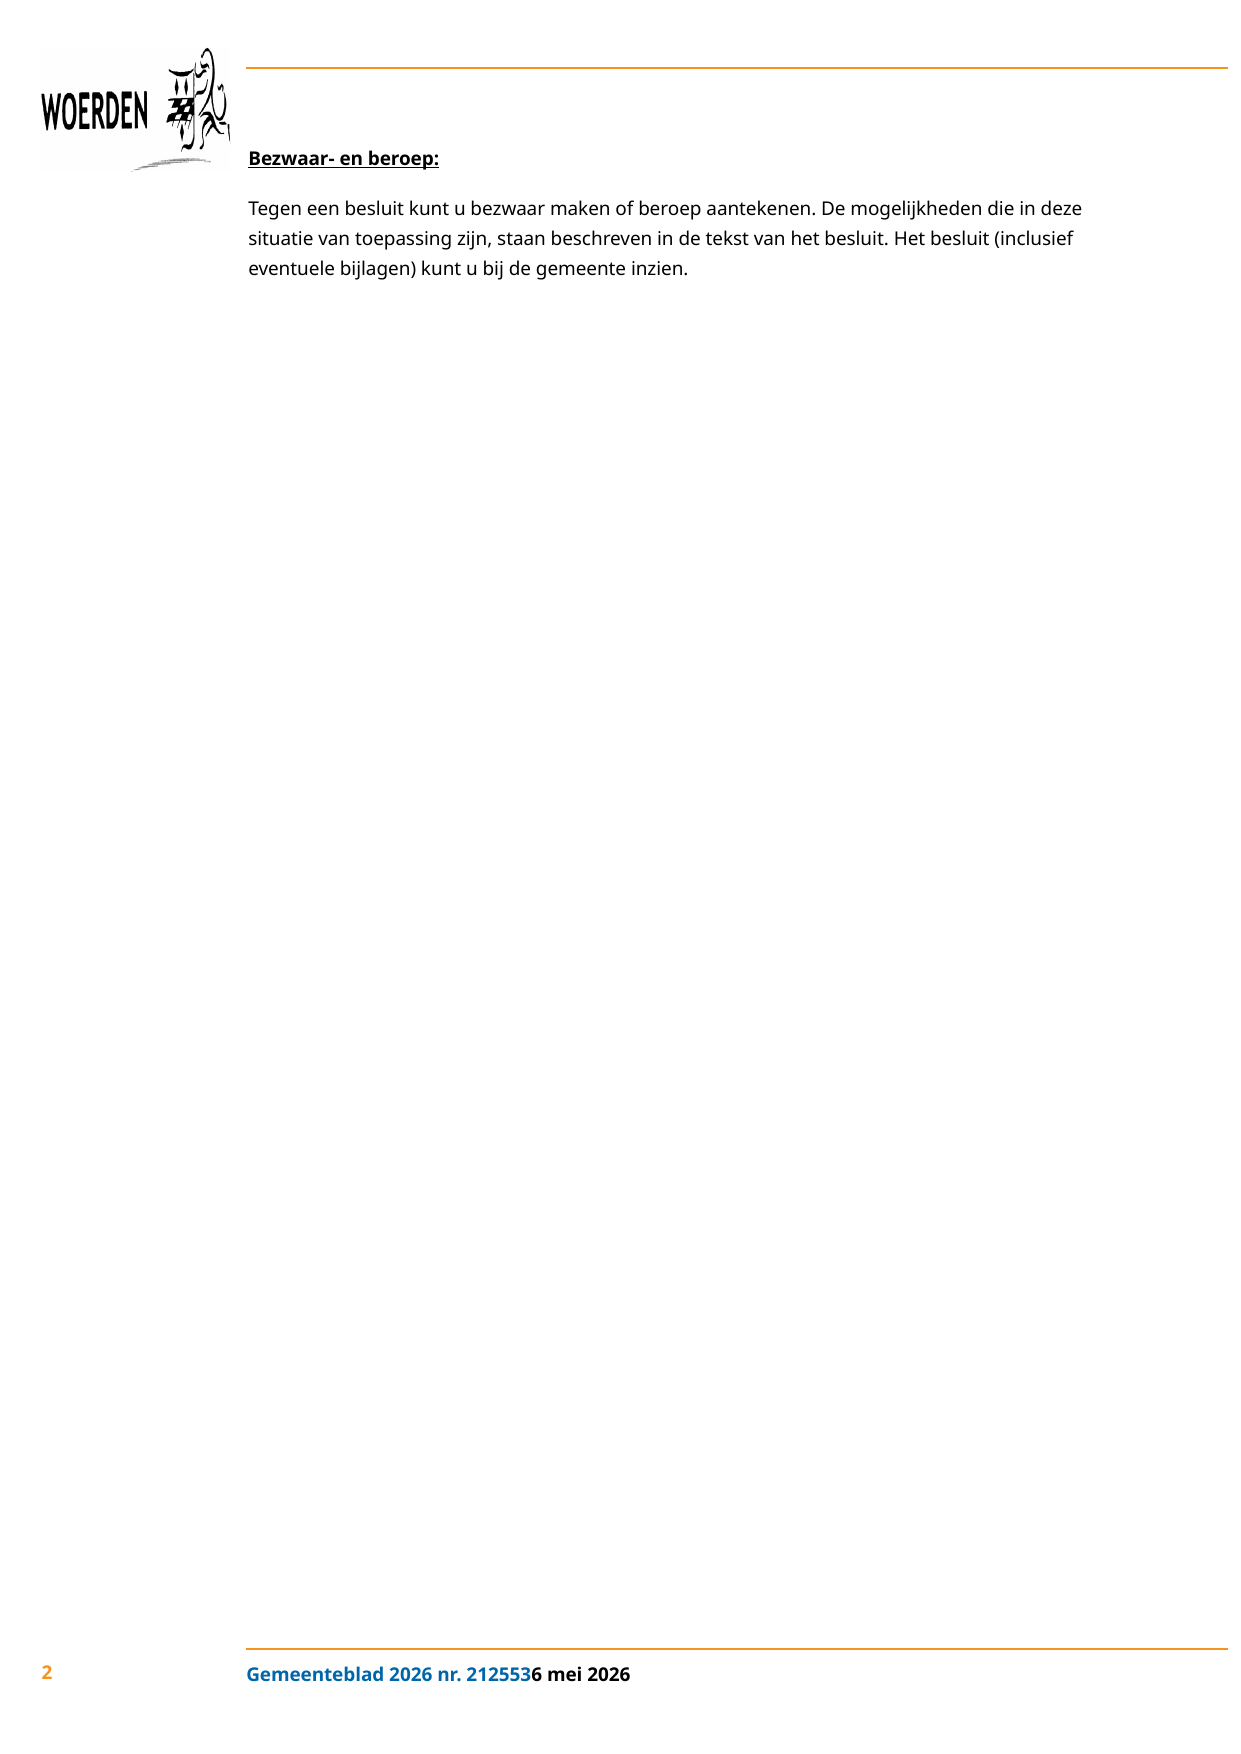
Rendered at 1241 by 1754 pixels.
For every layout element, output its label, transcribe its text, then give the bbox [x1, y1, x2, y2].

picture [41, 47, 231, 172]
text Tegen een besluit kunt u bezwaar maken of beroep aantekenen. De mogelijkheden die in deze situatie van toepassing zijn, staan beschreven in de tekst van het besluit. Het besluit (inclusief eventuele bijlagen) kunt u bij de gemeente inzien. [248, 196, 1152, 281]
text Bezwaar- en beroep: [248, 145, 1152, 171]
